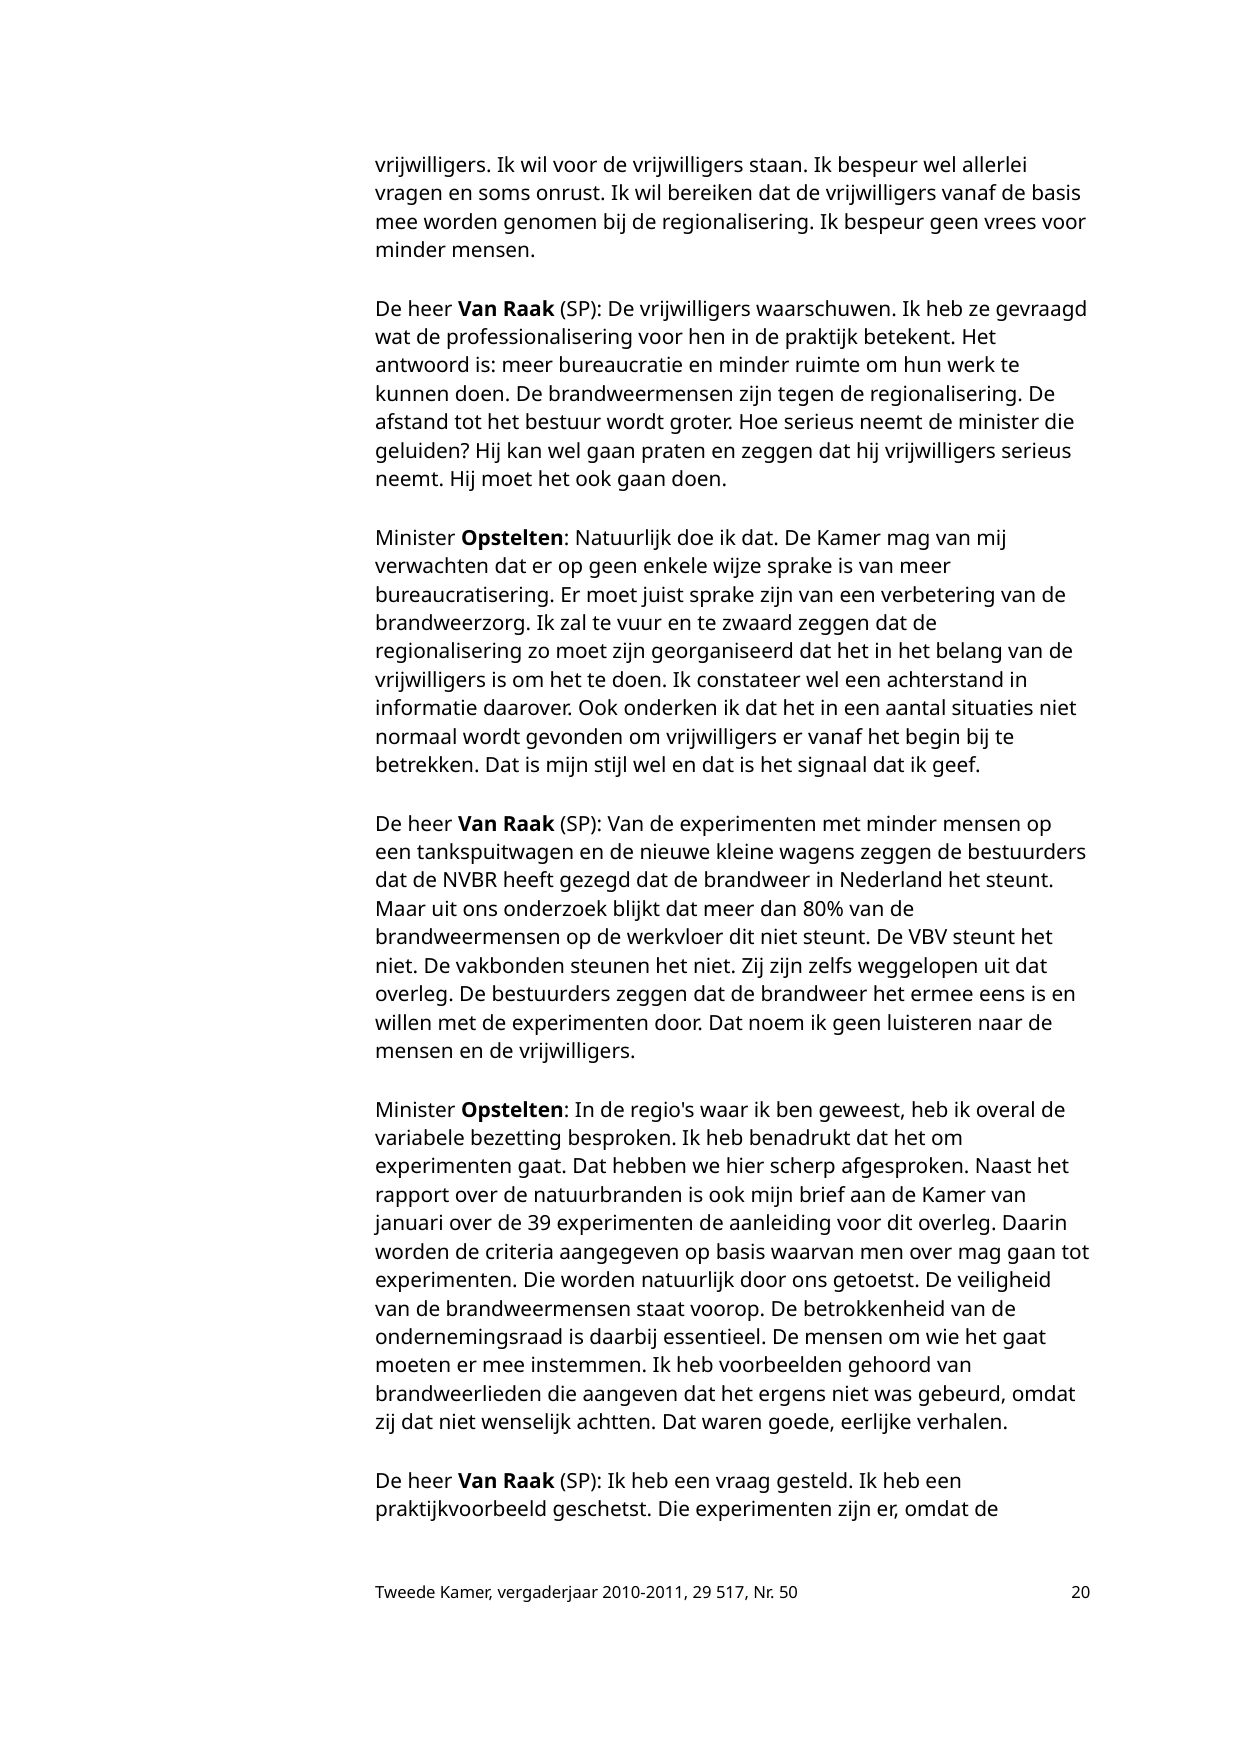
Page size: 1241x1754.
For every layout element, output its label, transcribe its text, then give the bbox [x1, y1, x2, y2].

text De heer Van Raak (SP): Van de experimenten met minder mensen op een tankspuitwagen en de nieuwe kleine wagens zeggen de bestuurders dat de NVBR heeft gezegd dat de brandweer in Nederland het steunt. Maar uit ons onderzoek blijkt dat meer dan 80% van de brandweermensen op de werkvloer dit niet steunt. De VBV steunt het niet. De vakbonden steunen het niet. Zij zijn zelfs weggelopen uit dat overleg. De bestuurders zeggen dat de brandweer het ermee eens is en willen met de experimenten door. Dat noem ik geen luisteren naar de mensen en de vrijwilligers. [375, 809, 1090, 1065]
text De heer Van Raak (SP): Ik heb een vraag gesteld. Ik heb een praktijkvoorbeeld geschetst. Die experimenten zijn er, omdat de [375, 1466, 1090, 1523]
text De heer Van Raak (SP): De vrijwilligers waarschuwen. Ik heb ze gevraagd wat de professionalisering voor hen in de praktijk betekent. Het antwoord is: meer bureaucratie en minder ruimte om hun werk te kunnen doen. De brandweermensen zijn tegen de regionalisering. De afstand tot het bestuur wordt groter. Hoe serieus neemt de minister die geluiden? Hij kan wel gaan praten en zeggen dat hij vrijwilligers serieus neemt. Hij moet het ook gaan doen. [375, 294, 1090, 493]
text Minister Opstelten: Natuurlijk doe ik dat. De Kamer mag van mij verwachten dat er op geen enkele wijze sprake is van meer bureaucratisering. Er moet juist sprake zijn van een verbetering van de brandweerzorg. Ik zal te vuur en te zwaard zeggen dat de regionalisering zo moet zijn georganiseerd dat het in het belang van de vrijwilligers is om het te doen. Ik constateer wel een achterstand in informatie daarover. Ook onderken ik dat het in een aantal situaties niet normaal wordt gevonden om vrijwilligers er vanaf het begin bij te betrekken. Dat is mijn stijl wel en dat is het signaal dat ik geef. [375, 523, 1090, 779]
text Minister Opstelten: In de regio's waar ik ben geweest, heb ik overal de variabele bezetting besproken. Ik heb benadrukt dat het om experimenten gaat. Dat hebben we hier scherp afgesproken. Naast het rapport over de natuurbranden is ook mijn brief aan de Kamer van januari over de 39 experimenten de aanleiding voor dit overleg. Daarin worden de criteria aangegeven op basis waarvan men over mag gaan tot experimenten. Die worden natuurlijk door ons getoetst. De veiligheid van de brandweermensen staat voorop. De betrokkenheid van de ondernemingsraad is daarbij essentieel. De mensen om wie het gaat moeten er mee instemmen. Ik heb voorbeelden gehoord van brandweerlieden die aangeven dat het ergens niet was gebeurd, omdat zij dat niet wenselijk achtten. Dat waren goede, eerlijke verhalen. [375, 1095, 1090, 1436]
text vrijwilligers. Ik wil voor de vrijwilligers staan. Ik bespeur wel allerlei vragen en soms onrust. Ik wil bereiken dat de vrijwilligers vanaf de basis mee worden genomen bij de regionalisering. Ik bespeur geen vrees voor minder mensen. [375, 150, 1090, 264]
